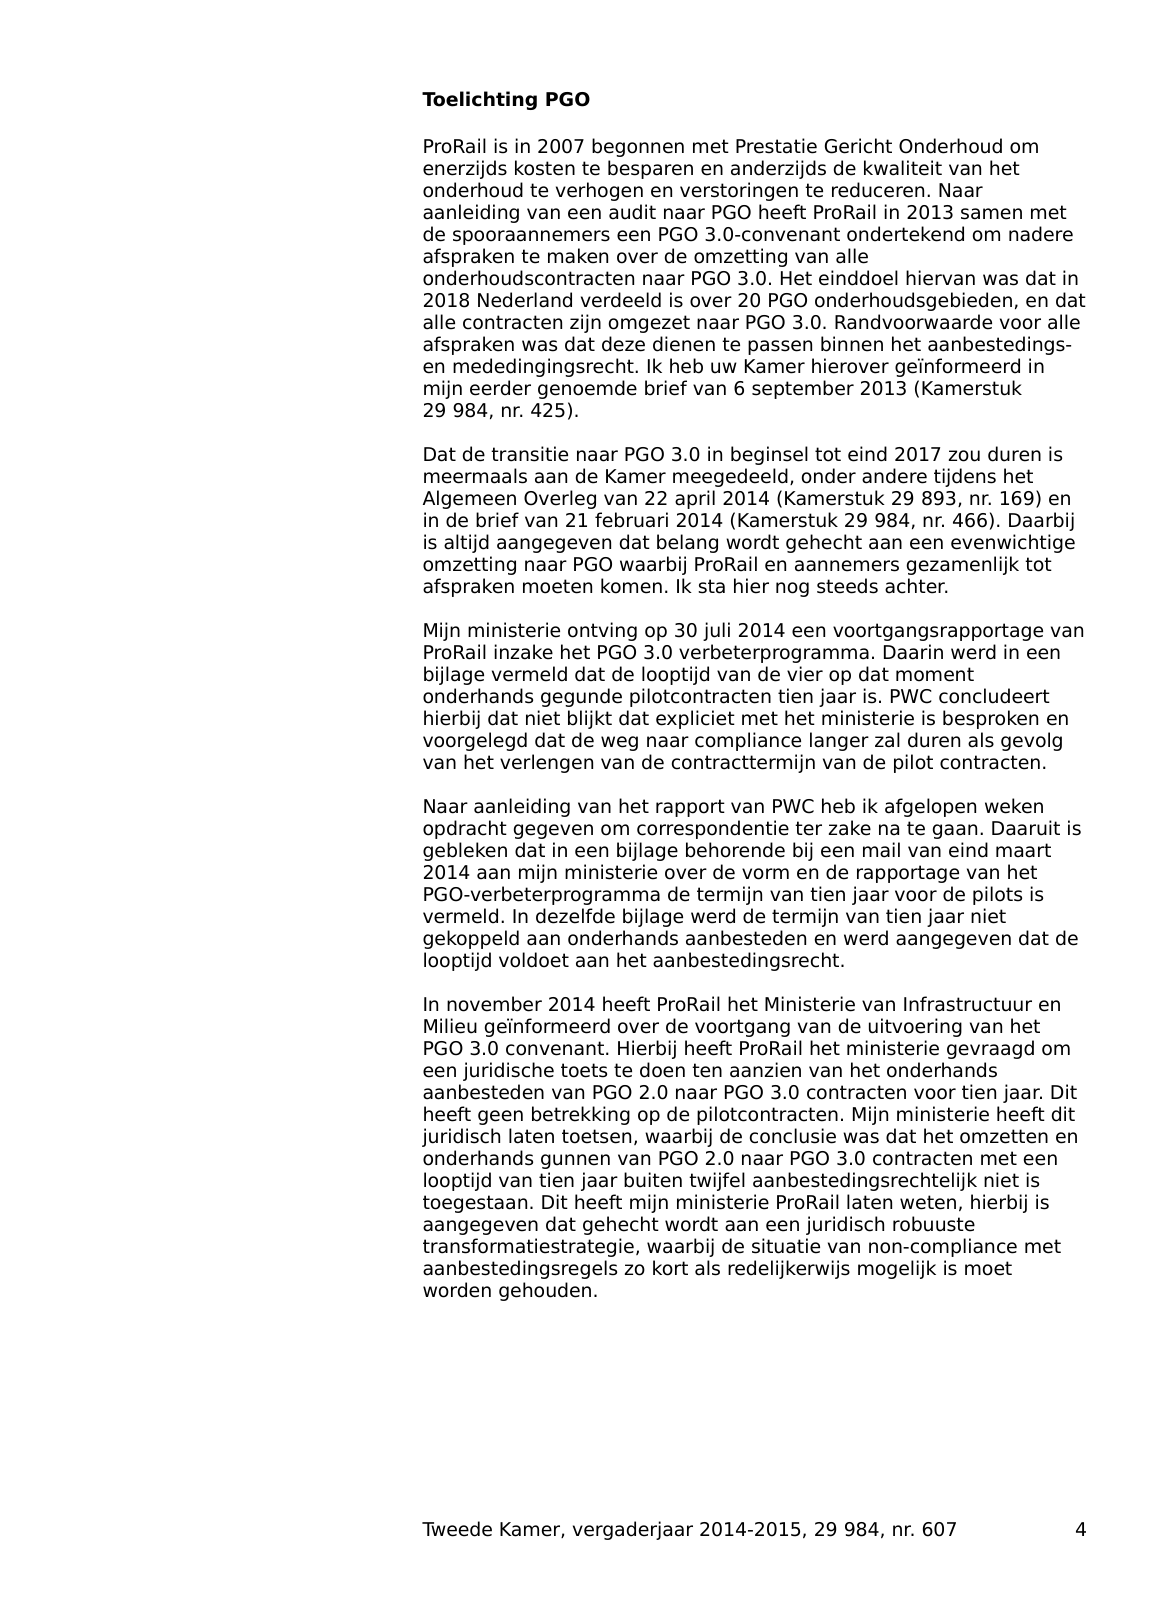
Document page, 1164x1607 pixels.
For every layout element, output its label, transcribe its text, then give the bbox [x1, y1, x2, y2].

text Naar aanleiding van het rapport van PWC heb ik afgelopen weken opdracht gegeven om correspondentie ter zake na te gaan. Daaruit is gebleken dat in een bijlage behorende bij een mail van eind maart 2014 aan mijn ministerie over de vorm en de rapportage van het PGO-verbeterprogramma de termijn van tien jaar voor de pilots is vermeld. In dezelfde bijlage werd de termijn van tien jaar niet gekoppeld aan onderhands aanbesteden en werd aangegeven dat de looptijd voldoet aan het aanbestedingsrecht. [422, 796, 1087, 972]
text Mijn ministerie ontving op 30 juli 2014 een voortgangsrapportage van ProRail inzake het PGO 3.0 verbeterprogramma. Daarin werd in een bijlage vermeld dat de looptijd van de vier op dat moment onderhands gegunde pilotcontracten tien jaar is. PWC concludeert hierbij dat niet blijkt dat expliciet met het ministerie is besproken en voorgelegd dat de weg naar compliance langer zal duren als gevolg van het verlengen van de contracttermijn van de pilot contracten. [422, 620, 1087, 774]
text Dat de transitie naar PGO 3.0 in beginsel tot eind 2017 zou duren is meermaals aan de Kamer meegedeeld, onder andere tijdens het Algemeen Overleg van 22 april 2014 (Kamerstuk 29 893, nr. 169) en in de brief van 21 februari 2014 (Kamerstuk 29 984, nr. 466). Daarbij is altijd aangegeven dat belang wordt gehecht aan een evenwichtige omzetting naar PGO waarbij ProRail en aannemers gezamenlijk tot afspraken moeten komen. Ik sta hier nog steeds achter. [422, 444, 1087, 598]
text ProRail is in 2007 begonnen met Prestatie Gericht Onderhoud om enerzijds kosten te besparen en anderzijds de kwaliteit van het onderhoud te verhogen en verstoringen te reduceren. Naar aanleiding van een audit naar PGO heeft ProRail in 2013 samen met de spooraannemers een PGO 3.0-convenant ondertekend om nadere afspraken te maken over de omzetting van alle onderhoudscontracten naar PGO 3.0. Het einddoel hiervan was dat in 2018 Nederland verdeeld is over 20 PGO onderhoudsgebieden, en dat alle contracten zijn omgezet naar PGO 3.0. Randvoorwaarde voor alle afspraken was dat deze dienen te passen binnen het aanbestedings- en mededingingsrecht. Ik heb uw Kamer hierover geïnformeerd in mijn eerder genoemde brief van 6 september 2013 (Kamerstuk 29 984, nr. 425). [422, 136, 1087, 422]
text In november 2014 heeft ProRail het Ministerie van Infrastructuur en Milieu geïnformeerd over de voortgang van de uitvoering van het PGO 3.0 convenant. Hierbij heeft ProRail het ministerie gevraagd om een juridische toets te doen ten aanzien van het onderhands aanbesteden van PGO 2.0 naar PGO 3.0 contracten voor tien jaar. Dit heeft geen betrekking op de pilotcontracten. Mijn ministerie heeft dit juridisch laten toetsen, waarbij de conclusie was dat het omzetten en onderhands gunnen van PGO 2.0 naar PGO 3.0 contracten met een looptijd van tien jaar buiten twijfel aanbestedingsrechtelijk niet is toegestaan. Dit heeft mijn ministerie ProRail laten weten, hierbij is aangegeven dat gehecht wordt aan een juridisch robuuste transformatiestrategie, waarbij de situatie van non-compliance met aanbestedingsregels zo kort als redelijkerwijs mogelijk is moet worden gehouden. [422, 994, 1087, 1302]
subtitle Toelichting PGO [77, 89, 1087, 111]
